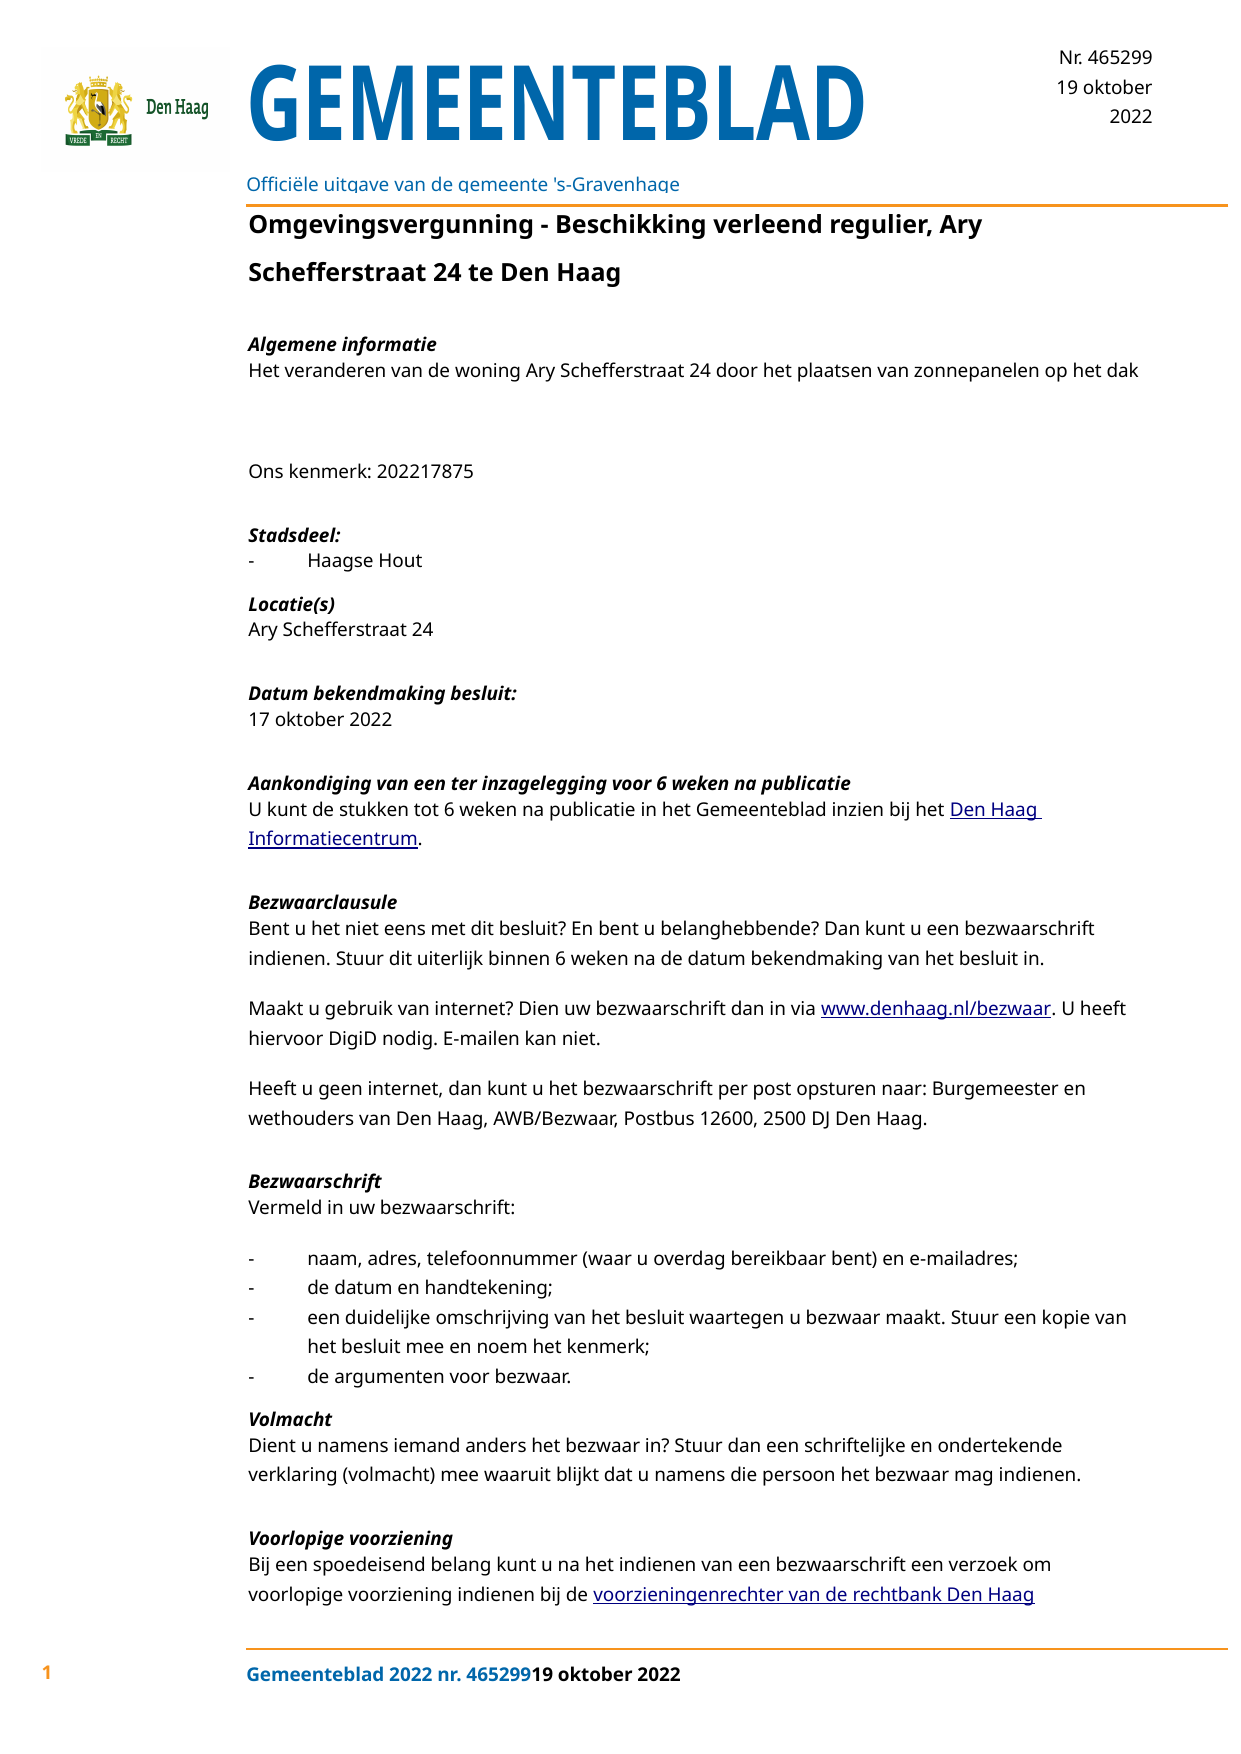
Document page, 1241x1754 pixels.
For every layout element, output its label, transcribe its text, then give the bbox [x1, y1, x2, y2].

text Maakt u gebruik van internet? Dien uw bezwaarschrift dan in via www.denhaag.nl/bezwaar. U heeft hiervoor DigiD nodig. E-mailen kan niet. [248, 995, 1152, 1051]
text Locatie(s) [248, 591, 1152, 617]
list de argumenten voor bezwaar. [248, 1363, 1152, 1389]
text Het veranderen van de woning Ary Schefferstraat 24 door het plaatsen van zonnepanelen op het dak [248, 357, 1152, 383]
text 17 oktober 2022 [248, 706, 1152, 732]
text Voorlopige voorziening [248, 1526, 1152, 1551]
text Omgevingsvergunning - Beschikking verleend regulier, Ary Schefferstraat 24 te Den Haag [248, 207, 1152, 288]
text U kunt de stukken tot 6 weken na publicatie in het Gemeenteblad inzien bij het Den Haag Informatiecentrum. [248, 796, 1152, 851]
text Datum bekendmaking besluit: [248, 681, 1152, 706]
text Vermeld in uw bezwaarschrift: [248, 1194, 1152, 1220]
list een duidelijke omschrijving van het besluit waartegen u bezwaar maakt. Stuur een kopie van het besluit mee en noem het kenmerk; [248, 1304, 1152, 1359]
text Bij een spoedeisend belang kunt u na het indienen van een bezwaarschrift een verzoek om voorlopige voorziening indienen bij de voorzieningenrechter van de rechtbank Den Haag [248, 1551, 1152, 1607]
picture [41, 47, 231, 172]
list naam, adres, telefoonnummer (waar u overdag bereikbaar bent) en e-mailadres; [248, 1245, 1152, 1271]
text Ary Schefferstraat 24 [248, 617, 1152, 642]
text Bent u het niet eens met dit besluit? En bent u belanghebbende? Dan kunt u een bezwaarschrift indienen. Stuur dit uiterlijk binnen 6 weken na de datum bekendmaking van het besluit in. [248, 915, 1152, 971]
text Dient u namens iemand anders het bezwaar in? Stuur dan een schriftelijke en ondertekende verklaring (volmacht) mee waaruit blijkt dat u namens die persoon het bezwaar mag indienen. [248, 1432, 1152, 1487]
text Stadsdeel: [248, 522, 1152, 548]
text Aankondiging van een ter inzagelegging voor 6 weken na publicatie [248, 770, 1152, 796]
text Volmacht [248, 1406, 1152, 1432]
text Algemene informatie [248, 331, 1152, 357]
text Heeft u geen internet, dan kunt u het bezwaarschrift per post opsturen naar: Burgemeester en wethouders van Den Haag, AWB/Bezwaar, Postbus 12600, 2500 DJ Den Haag. [248, 1075, 1152, 1131]
list Haagse Hout [248, 548, 1152, 573]
list de datum en handtekening; [248, 1274, 1152, 1300]
text Bezwaarclausule [248, 889, 1152, 915]
text Ons kenmerk: 202217875 [248, 458, 1152, 484]
text Bezwaarschrift [248, 1169, 1152, 1194]
